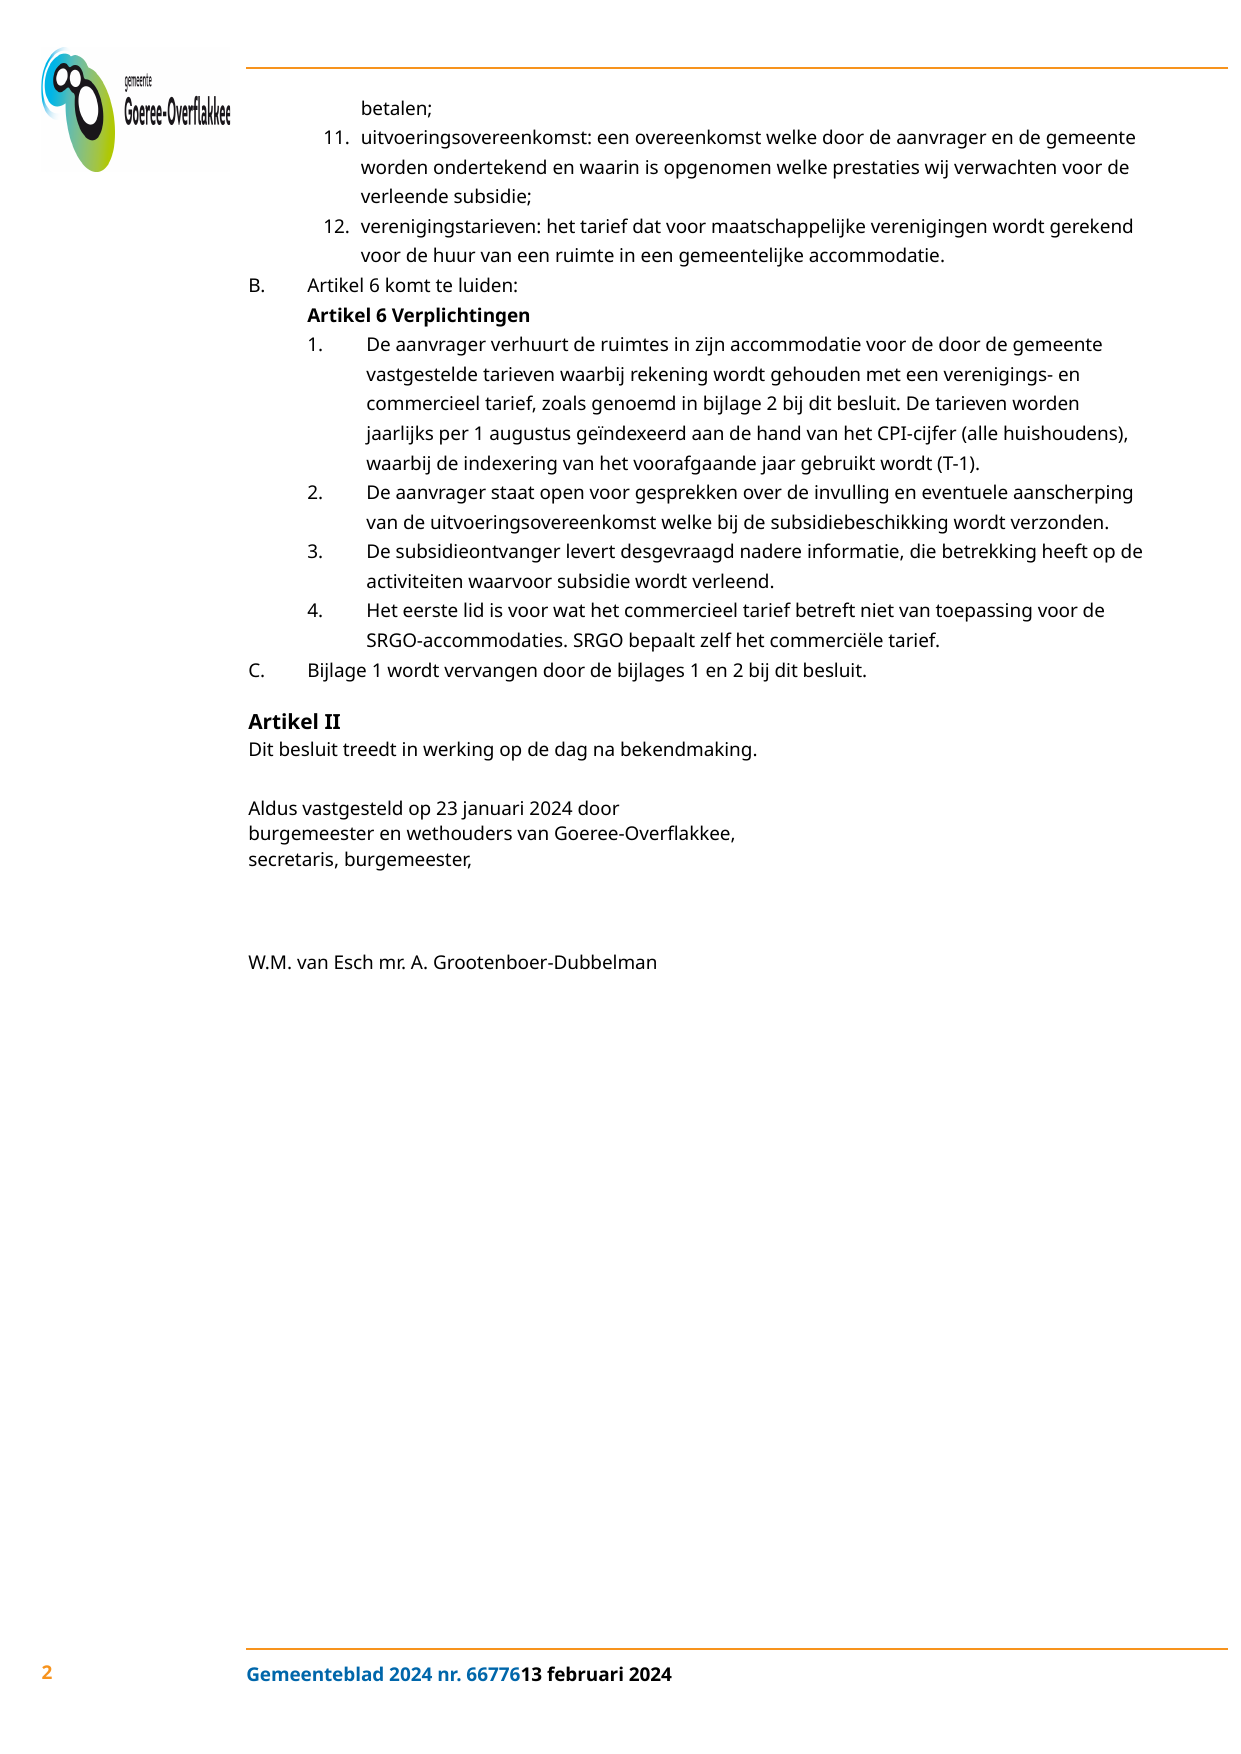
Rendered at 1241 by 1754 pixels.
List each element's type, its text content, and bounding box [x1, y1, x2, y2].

list De aanvrager staat open voor gesprekken over de invulling en eventuele aanscherping van de uitvoeringsovereenkomst welke bij de subsidiebeschikking wordt verzonden. [307, 479, 1152, 535]
text burgemeester en wethouders van Goeree-Overflakkee, [248, 821, 1152, 846]
text Dit besluit treedt in werking op de dag na bekendmaking. [248, 736, 1152, 761]
list De aanvrager verhuurt de ruimtes in zijn accommodatie voor de door de gemeente vastgestelde tarieven waarbij rekening wordt gehouden met een verenigings- en commercieel tarief, zoals genoemd in bijlage 2 bij dit besluit. De tarieven worden jaarlijks per 1 augustus geïndexeerd aan de hand van het CPI-cijfer (alle huishoudens), waarbij de indexering van het voorafgaande jaar gebruikt wordt (T-1). [307, 331, 1152, 476]
list verenigingstarieven: het tarief dat voor maatschappelijke verenigingen wordt gerekend voor de huur van een ruimte in een gemeentelijke accommodatie. [323, 213, 1152, 268]
list Bijlage 1 wordt vervangen door de bijlages 1 en 2 bij dit besluit. [248, 657, 1152, 683]
list Artikel 6 Verplichtingen [248, 302, 1152, 328]
list De subsidieontvanger levert desgevraagd nadere informatie, die betrekking heeft op de activiteiten waarvoor subsidie wordt verleend. [307, 538, 1152, 594]
text Aldus vastgesteld op 23 januari 2024 door [248, 795, 1152, 821]
text secretaris, burgemeester, [248, 846, 1152, 872]
text W.M. van Esch mr. A. Grootenboer-Dubbelman [248, 949, 1152, 975]
text Artikel II [248, 707, 1152, 736]
picture [41, 47, 231, 172]
list Het eerste lid is voor wat het commercieel tarief betreft niet van toepassing voor de SRGO-accommodaties. SRGO bepaalt zelf het commerciële tarief. [307, 598, 1152, 653]
list uitvoeringsovereenkomst: een overeenkomst welke door de aanvrager en de gemeente worden ondertekend en waarin is opgenomen welke prestaties wij verwachten voor de verleende subsidie; [323, 124, 1152, 209]
list Artikel 6 komt te luiden: [248, 272, 1152, 298]
list betalen; [323, 95, 1152, 121]
